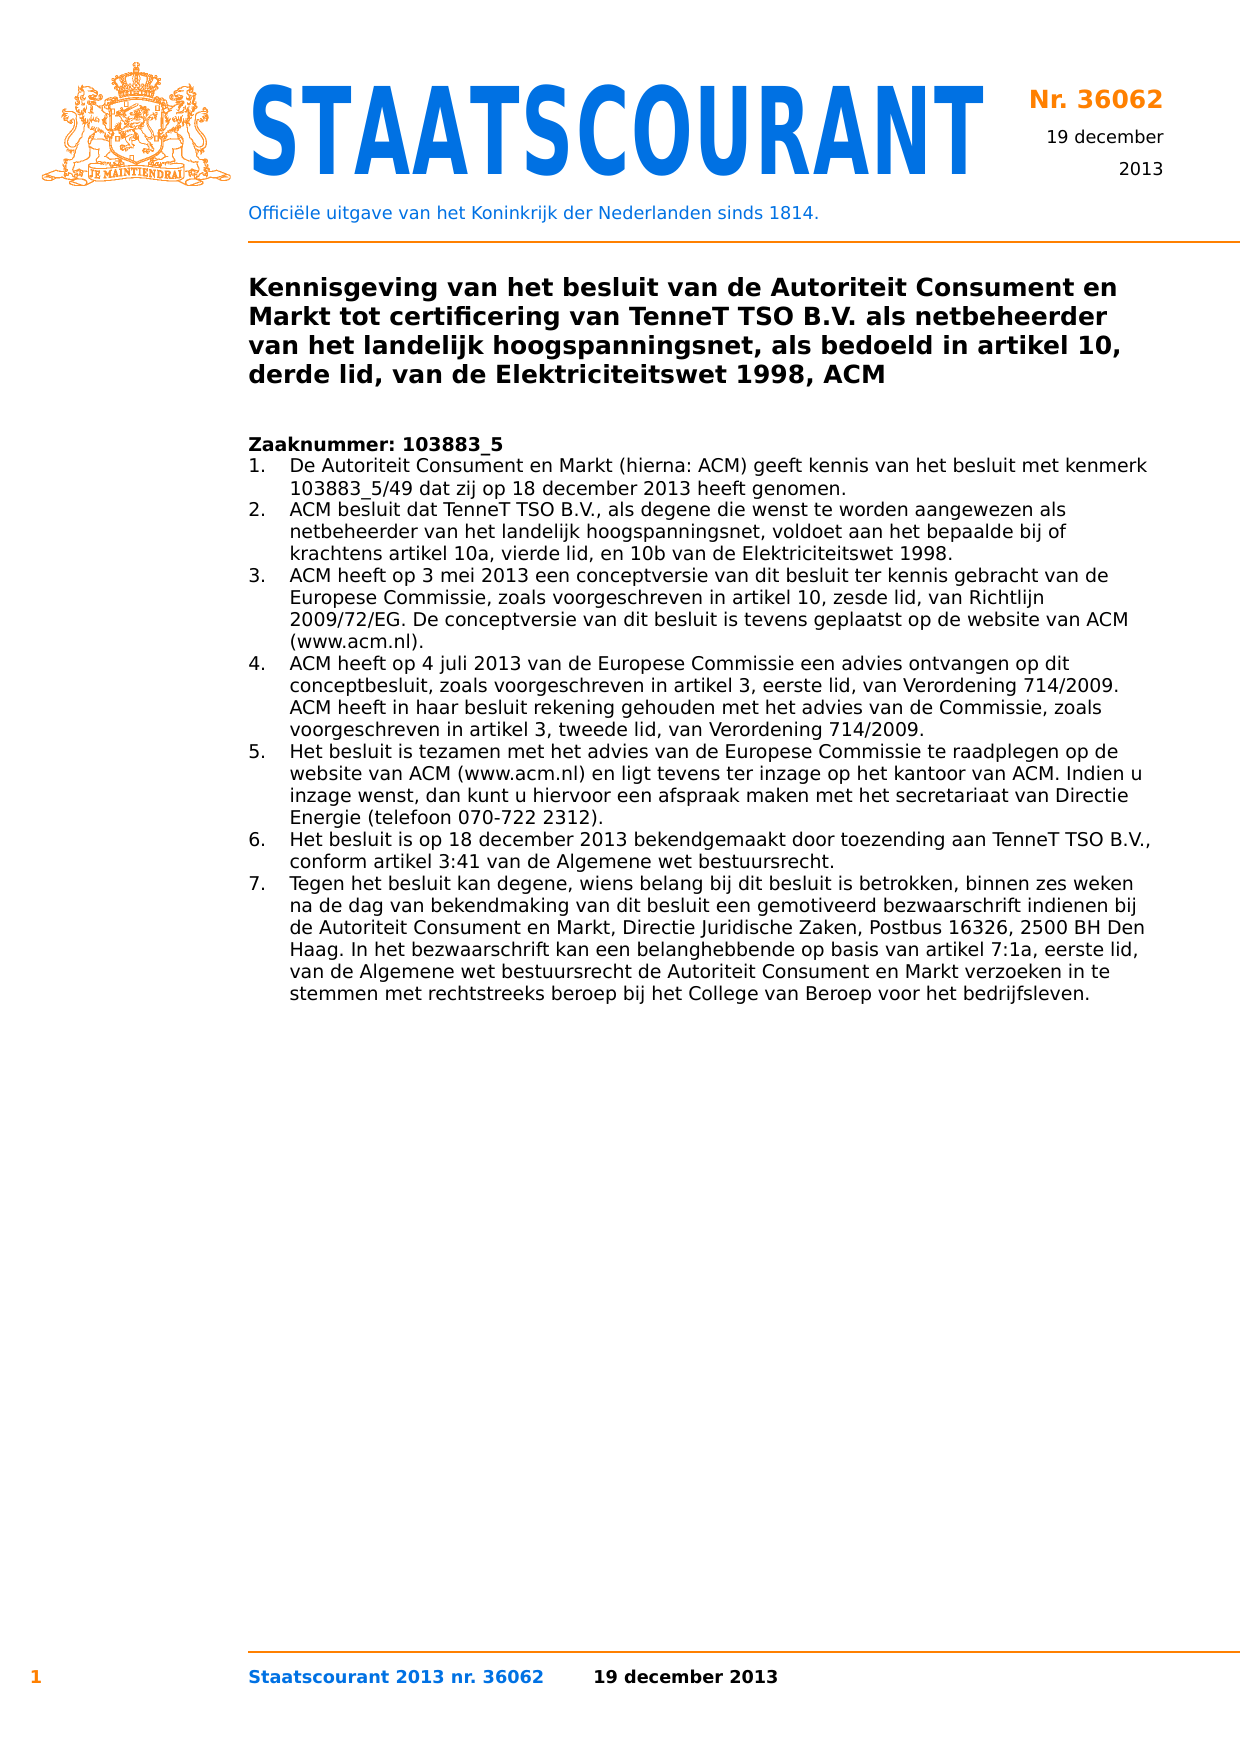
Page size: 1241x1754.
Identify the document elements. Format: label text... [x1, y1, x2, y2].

text 6. Het besluit is op 18 december 2013 bekendgemaakt door toezending aan TenneT TSO B.V., conform artikel 3:41 van de Algemene wet bestuursrecht. [248, 829, 1163, 873]
table_header [25, 62, 248, 241]
table_cell Officiële uitgave van het Koninkrijk der Nederlanden sinds 1814. [248, 203, 1240, 241]
text 7. Tegen het besluit kan degene, wiens belang bij dit besluit is betrokken, binnen zes weken na de dag van bekendmaking van dit besluit een gemotiveerd bezwaarschrift indienen bij de Autoriteit Consument en Markt, Directie Juridische Zaken, Postbus 16326, 2500 BH Den Haag. In het bezwaarschrift kan een belanghebbende op basis van artikel 7:1a, eerste lid, van de Algemene wet bestuursrecht de Autoriteit Consument en Markt verzoeken in te stemmen met rechtstreeks beroep bij het College van Beroep voor het bedrijfsleven. [248, 873, 1163, 1005]
text 1. De Autoriteit Consument en Markt (hierna: ACM) geeft kennis van het besluit met kenmerk 103883_5/49 dat zij op 18 december 2013 heeft genomen. [248, 455, 1163, 499]
text Zaaknummer: 103883_5 [248, 433, 1163, 455]
table_cell 2013 [998, 153, 1240, 203]
text 4. ACM heeft op 4 juli 2013 van de Europese Commissie een advies ontvangen op dit conceptbesluit, zoals voorgeschreven in artikel 3, eerste lid, van Verordening 714/2009. ACM heeft in haar besluit rekening gehouden met het advies van de Commissie, zoals voorgeschreven in artikel 3, tweede lid, van Verordening 714/2009. [248, 653, 1163, 741]
table_cell 19 december [998, 121, 1240, 153]
text 5. Het besluit is tezamen met het advies van de Europese Commissie te raadplegen op de website van ACM (www.acm.nl) en ligt tevens ter inzage op het kantoor van ACM. Indien u inzage wenst, dan kunt u hiervoor een afspraak maken met het secretariaat van Directie Energie (telefoon 070-722 2312). [248, 741, 1163, 829]
subtitle Kennisgeving van het besluit van de Autoriteit Consument en Markt tot certificering van TenneT TSO B.V. als netbeheerder van het landelijk hoogspanningsnet, als bedoeld in artikel 10, derde lid, van de Elektriciteitswet 1998, ACM [248, 273, 1163, 390]
table_header STAATSCOURANT [248, 62, 998, 203]
text 3. ACM heeft op 3 mei 2013 een conceptversie van dit besluit ter kennis gebracht van de Europese Commissie, zoals voorgeschreven in artikel 10, zesde lid, van Richtlijn 2009/72/EG. De conceptversie van dit besluit is tevens geplaatst op de website van ACM (www.acm.nl). [248, 565, 1163, 653]
picture [41, 62, 231, 186]
table_header Nr. 36062 [998, 62, 1240, 121]
text 2. ACM besluit dat TenneT TSO B.V., als degene die wenst te worden aangewezen als netbeheerder van het landelijk hoogspanningsnet, voldoet aan het bepaalde bij of krachtens artikel 10a, vierde lid, en 10b van de Elektriciteitswet 1998. [248, 499, 1163, 565]
